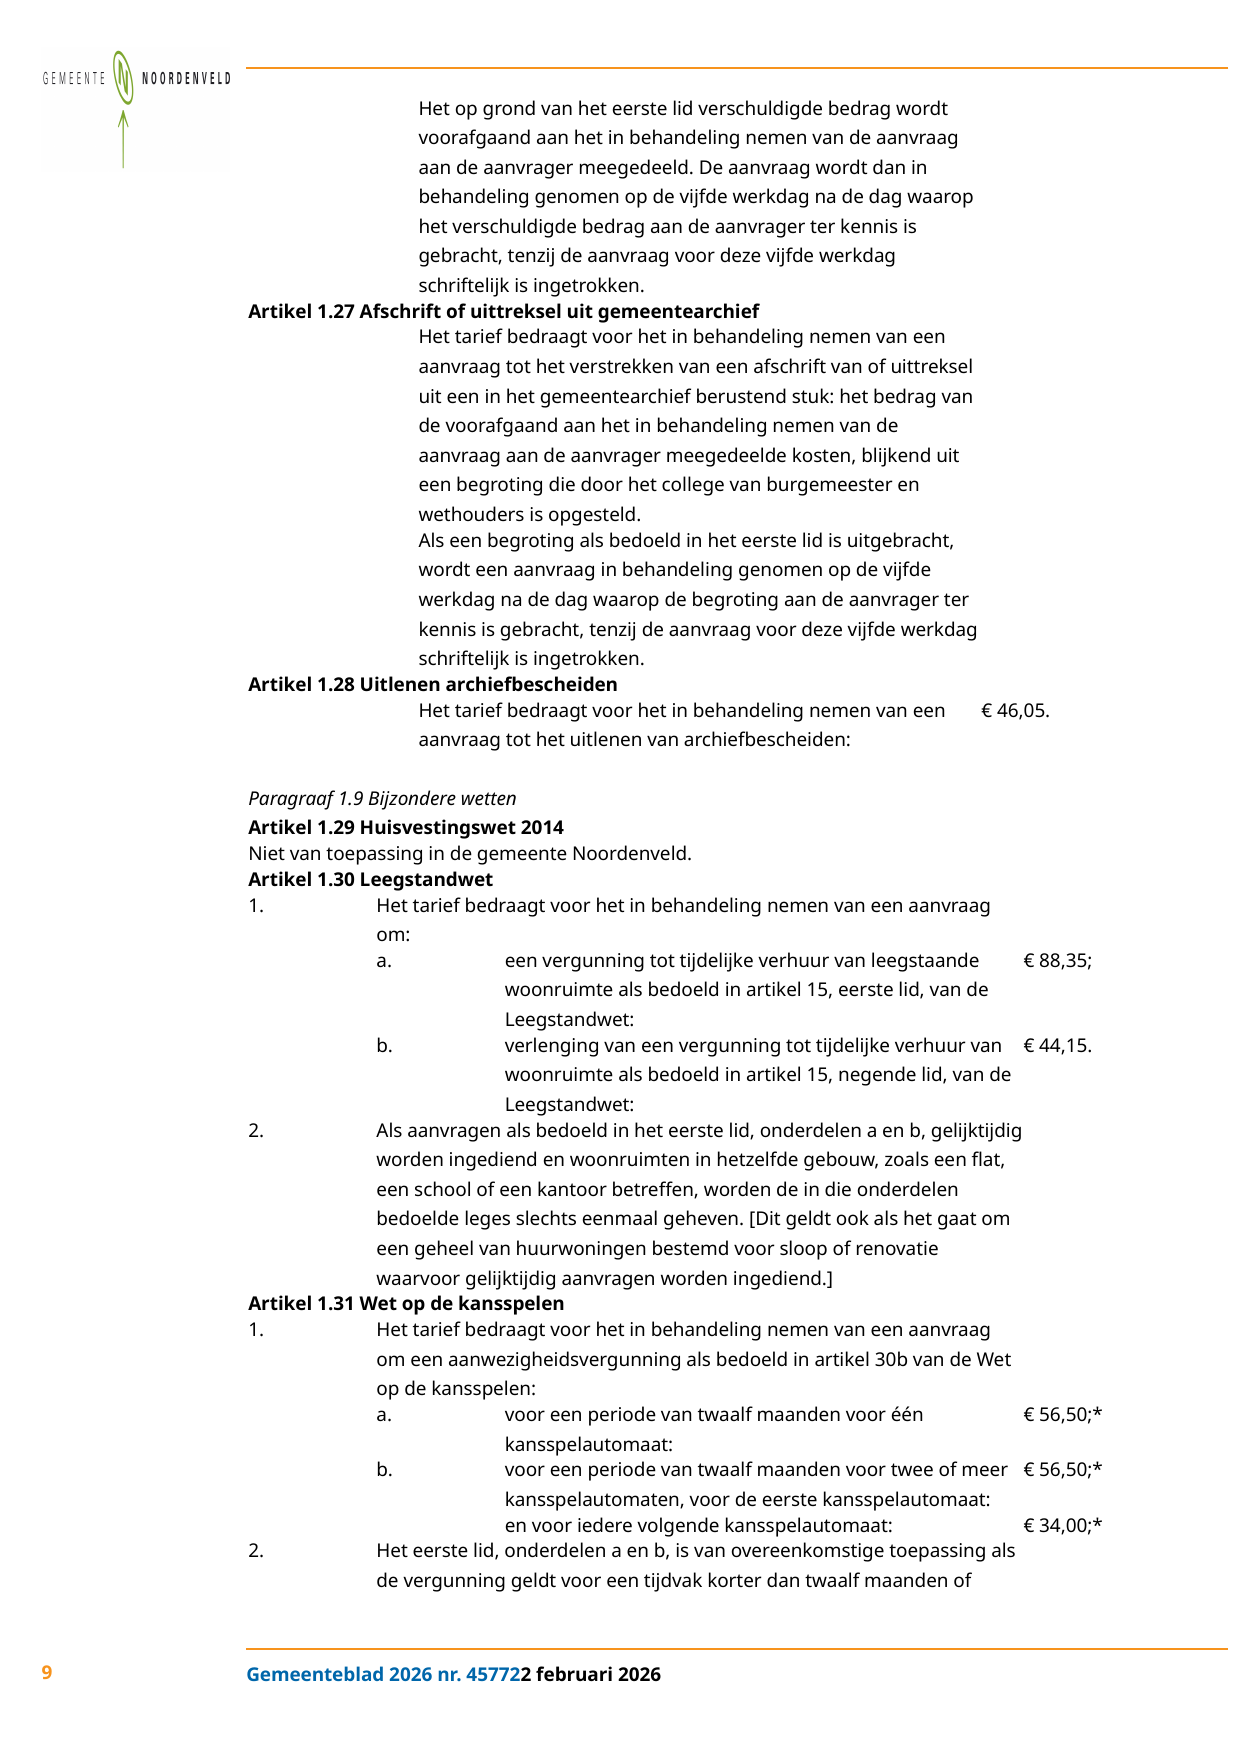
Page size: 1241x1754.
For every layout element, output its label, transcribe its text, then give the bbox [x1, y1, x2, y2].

table_cell en voor iedere volgende kansspelautomaat: [505, 1512, 1023, 1537]
table_cell verlenging van een vergunning tot tijdelijke verhuur van woonruimte als bedoeld in artikel 15, negende lid, van de Leegstandwet: [505, 1032, 1023, 1117]
table_cell Het tarief bedraagt voor het in behandeling nemen van een aanvraag om: [376, 892, 1023, 947]
table_cell 2. [248, 1117, 376, 1291]
table_cell Het tarief bedraagt voor het in behandeling nemen van een aanvraag tot het uitlenen van archiefbescheiden: [418, 697, 981, 752]
table_cell Als aanvragen als bedoeld in het eerste lid, onderdelen a en b, gelijktijdig worden ingediend en woonruimten in hetzelfde gebouw, zoals een flat, een school of een kantoor betreffen, worden de in die onderdelen bedoelde leges slechts eenmaal geheven. [Dit geldt ook als het gaat om een geheel van huurwoningen bestemd voor sloop of renovatie waarvoor gelijktijdig aanvragen worden ingediend.] [376, 1117, 1023, 1291]
table_cell [248, 1512, 376, 1537]
picture [41, 47, 231, 172]
table_header [1023, 815, 1152, 840]
table_cell een vergunning tot tijdelijke verhuur van leegstaande woonruimte als bedoeld in artikel 15, eerste lid, van de Leegstandwet: [505, 947, 1023, 1032]
table_cell voor een periode van twaalf maanden voor één kansspelautomaat: [505, 1401, 1023, 1456]
text Paragraaf 1.9 Bijzondere wetten [248, 785, 1152, 811]
table_cell a. [376, 947, 504, 1032]
table_cell [1023, 1538, 1152, 1593]
table_cell [1023, 866, 1152, 892]
table_cell € 44,15. [1023, 1032, 1152, 1117]
table_cell [1023, 1117, 1152, 1291]
table_cell [1023, 1291, 1152, 1316]
table_cell Het eerste lid, onderdelen a en b, is van overeenkomstige toepassing als de vergunning geldt voor een tijdvak korter dan twaalf maanden of [376, 1538, 1023, 1593]
table_cell Artikel 1.30 Leegstandwet [248, 866, 1023, 892]
table_cell 1. [248, 1316, 376, 1401]
table_cell Als een begroting als bedoeld in het eerste lid is uitgebracht, wordt een aanvraag in behandeling genomen op de vijfde werkdag na de dag waarop de begroting aan de aanvrager ter kennis is gebracht, tenzij de aanvraag voor deze vijfde werkdag schriftelijk is ingetrokken. [418, 527, 981, 671]
table_cell voor een periode van twaalf maanden voor twee of meer kansspelautomaten, voor de eerste kansspelautomaat: [505, 1456, 1023, 1512]
table_cell € 34,00;* [1023, 1512, 1152, 1537]
table_cell [981, 298, 1152, 324]
table_cell € 46,05. [981, 697, 1152, 752]
table_cell [1023, 840, 1152, 866]
table_cell b. [376, 1032, 504, 1117]
table_cell [1023, 1316, 1152, 1401]
table_cell Artikel 1.28 Uitlenen archiefbescheiden [248, 671, 981, 697]
table_cell [248, 1032, 376, 1117]
table_cell [248, 1401, 376, 1456]
table_cell Artikel 1.27 Afschrift of uittreksel uit gemeentearchief [248, 298, 981, 324]
table_cell Het op grond van het eerste lid verschuldigde bedrag wordt voorafgaand aan het in behandeling nemen van de aanvraag aan de aanvrager meegedeeld. De aanvraag wordt dan in behandeling genomen op de vijfde werkdag na de dag waarop het verschuldigde bedrag aan de aanvrager ter kennis is gebracht, tenzij de aanvraag voor deze vijfde werkdag schriftelijk is ingetrokken. [418, 95, 981, 298]
table_cell [248, 947, 376, 1032]
table_cell 1. [248, 892, 376, 947]
table_cell Het tarief bedraagt voor het in behandeling nemen van een aanvraag om een aanwezigheidsvergunning als bedoeld in artikel 30b van de Wet op de kansspelen: [376, 1316, 1023, 1401]
table_cell [248, 324, 418, 527]
table_header Artikel 1.29 Huisvestingswet 2014 [248, 815, 1023, 840]
table_cell [1023, 892, 1152, 947]
table_cell [248, 527, 418, 671]
table_cell a. [376, 1401, 504, 1456]
table_cell [248, 697, 418, 752]
table_cell € 88,35; [1023, 947, 1152, 1032]
table_cell 2. [248, 1538, 376, 1593]
table_cell Artikel 1.31 Wet op de kansspelen [248, 1291, 1023, 1316]
table_cell Niet van toepassing in de gemeente Noordenveld. [248, 840, 1023, 866]
table_cell [981, 95, 1152, 298]
table_cell € 56,50;* [1023, 1456, 1152, 1512]
table_cell [248, 95, 418, 298]
table_cell Het tarief bedraagt voor het in behandeling nemen van een aanvraag tot het verstrekken van een afschrift van of uittreksel uit een in het gemeentearchief berustend stuk: het bedrag van de voorafgaand aan het in behandeling nemen van de aanvraag aan de aanvrager meegedeelde kosten, blijkend uit een begroting die door het college van burgemeester en wethouders is opgesteld. [418, 324, 981, 527]
table_cell [981, 671, 1152, 697]
table_cell [981, 527, 1152, 671]
table_cell [248, 1456, 376, 1512]
table_cell [981, 324, 1152, 527]
table_cell € 56,50;* [1023, 1401, 1152, 1456]
table_cell b. [376, 1456, 504, 1512]
table_cell [376, 1512, 504, 1537]
